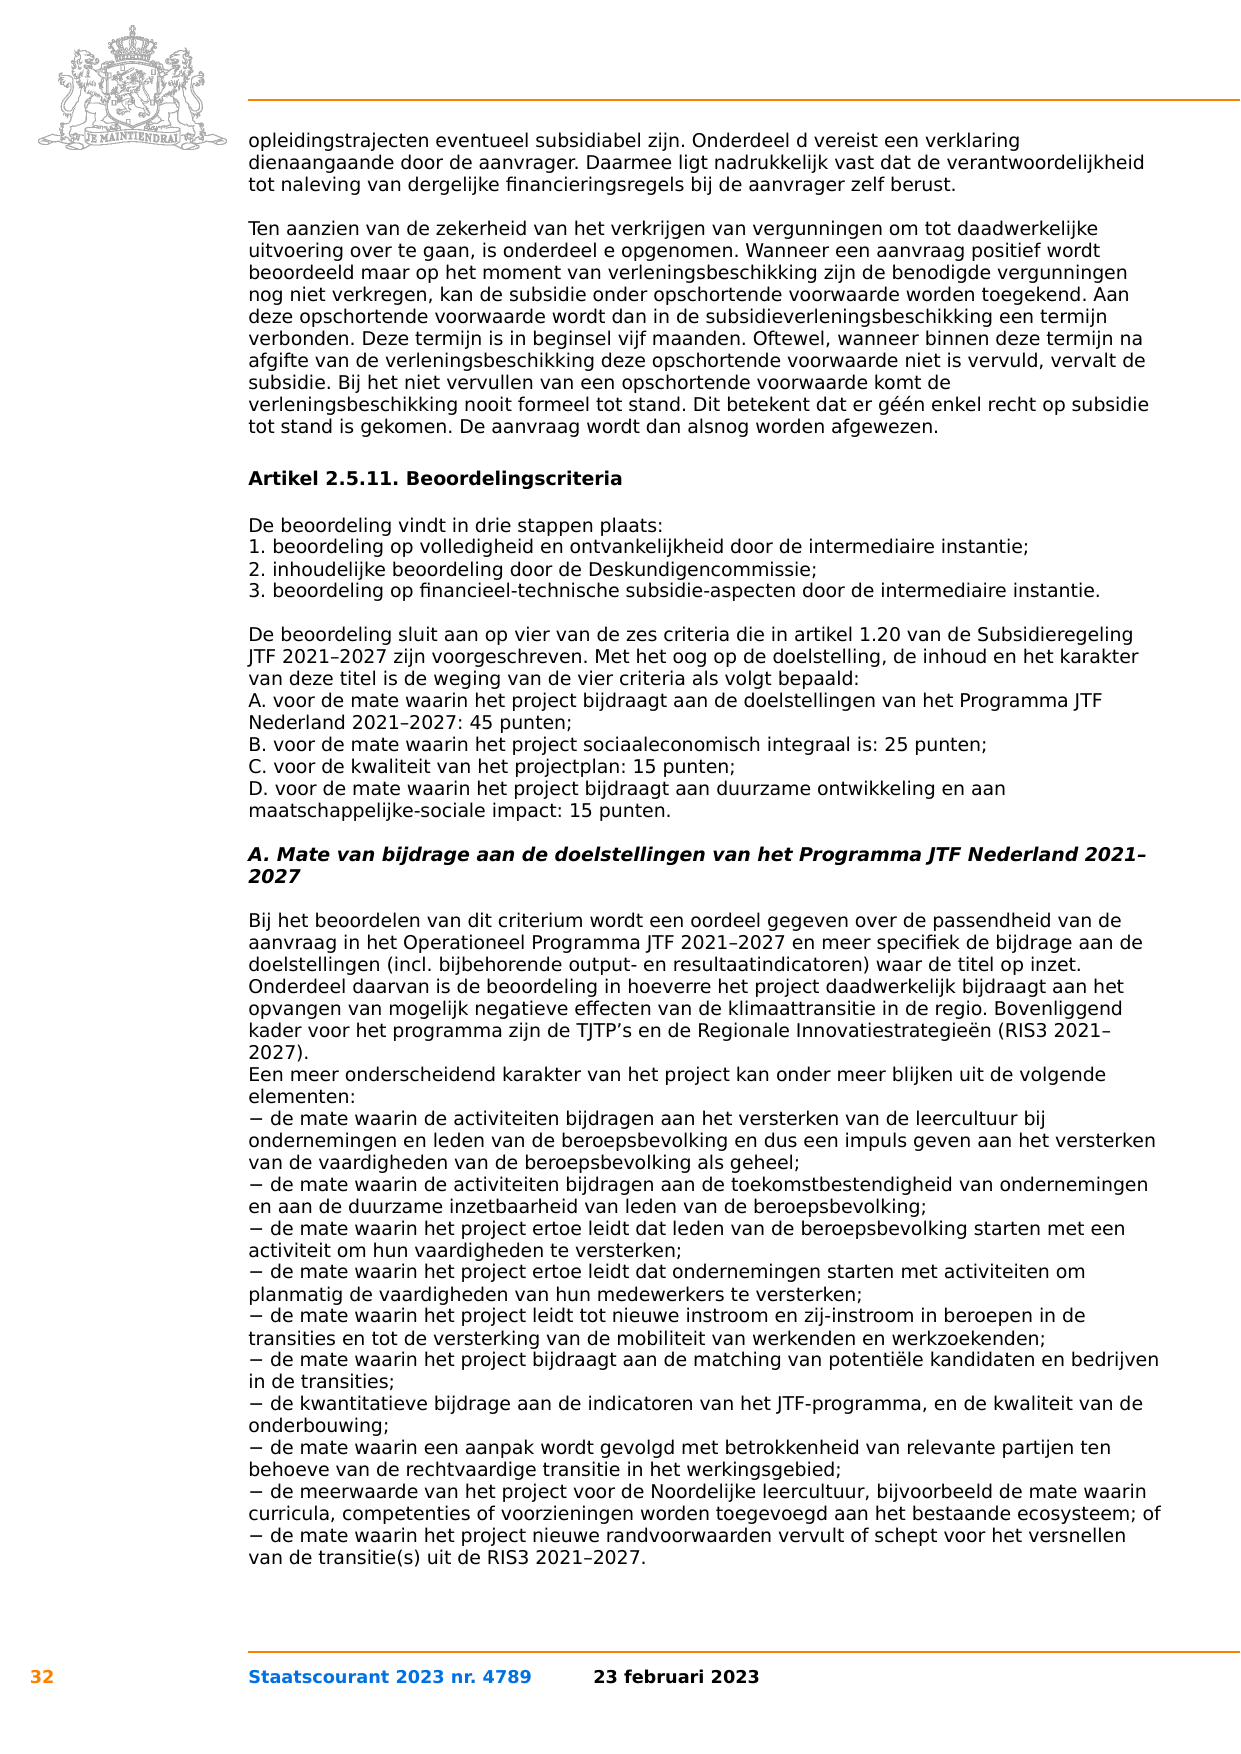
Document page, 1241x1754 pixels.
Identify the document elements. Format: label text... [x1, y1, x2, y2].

text De beoordeling vindt in drie stappen plaats: [248, 514, 1163, 536]
text − de mate waarin het project nieuwe randvoorwaarden vervult of schept voor het versnellen van de transitie(s) uit de RIS3 2021–2027. [248, 1525, 1163, 1569]
text Ten aanzien van de zekerheid van het verkrijgen van vergunningen om tot daadwerkelijke uitvoering over te gaan, is onderdeel e opgenomen. Wanneer een aanvraag positief wordt beoordeeld maar op het moment van verleningsbeschikking zijn de benodigde vergunningen nog niet verkregen, kan de subsidie onder opschortende voorwaarde worden toegekend. Aan deze opschortende voorwaarde wordt dan in de subsidieverleningsbeschikking een termijn verbonden. Deze termijn is in beginsel vijf maanden. Oftewel, wanneer binnen deze termijn na afgifte van de verleningsbeschikking deze opschortende voorwaarde niet is vervuld, vervalt de subsidie. Bij het niet vervullen van een opschortende voorwaarde komt de verleningsbeschikking nooit formeel tot stand. Dit betekent dat er géén enkel recht op subsidie tot stand is gekomen. De aanvraag wordt dan alsnog worden afgewezen. [248, 218, 1163, 437]
subtitle A. Mate van bijdrage aan de doelstellingen van het Programma JTF Nederland 2021–2027 [248, 844, 1163, 888]
text 2. inhoudelijke beoordeling door de Deskundigencommissie; [248, 558, 1163, 580]
text De beoordeling sluit aan op vier van de zes criteria die in artikel 1.20 van de Subsidieregeling JTF 2021–2027 zijn voorgeschreven. Met het oog op de doelstelling, de inhoud en het karakter van deze titel is de weging van de vier criteria als volgt bepaald: [248, 624, 1163, 690]
text − de mate waarin het project ertoe leidt dat leden van de beroepsbevolking starten met een activiteit om hun vaardigheden te versterken; [248, 1217, 1163, 1261]
text Bij het beoordelen van dit criterium wordt een oordeel gegeven over de passendheid van de aanvraag in het Operationeel Programma JTF 2021–2027 en meer specifiek de bijdrage aan de doelstellingen (incl. bijbehorende output- en resultaatindicatoren) waar de titel op inzet. Onderdeel daarvan is de beoordeling in hoeverre het project daadwerkelijk bijdraagt aan het opvangen van mogelijk negatieve effecten van de klimaattransitie in de regio. Bovenliggend kader voor het programma zijn de TJTP’s en de Regionale Innovatiestrategieën (RIS3 2021–2027). [248, 910, 1163, 1064]
text opleidingstrajecten eventueel subsidiabel zijn. Onderdeel d vereist een verklaring dienaangaande door de aanvrager. Daarmee ligt nadrukkelijk vast dat de verantwoordelijkheid tot naleving van dergelijke financieringsregels bij de aanvrager zelf berust. [248, 130, 1163, 196]
text − de mate waarin de activiteiten bijdragen aan de toekomstbestendigheid van ondernemingen en aan de duurzame inzetbaarheid van leden van de beroepsbevolking; [248, 1173, 1163, 1217]
text B. voor de mate waarin het project sociaaleconomisch integraal is: 25 punten; [248, 734, 1163, 756]
text A. voor de mate waarin het project bijdraagt aan de doelstellingen van het Programma JTF Nederland 2021–2027: 45 punten; [248, 690, 1163, 734]
text − de mate waarin de activiteiten bijdragen aan het versterken van de leercultuur bij ondernemingen en leden van de beroepsbevolking en dus een impuls geven aan het versterken van de vaardigheden van de beroepsbevolking als geheel; [248, 1108, 1163, 1173]
text − de meerwaarde van het project voor de Noordelijke leercultuur, bijvoorbeeld de mate waarin curricula, competenties of voorzieningen worden toegevoegd aan het bestaande ecosysteem; of [248, 1481, 1163, 1525]
text − de mate waarin een aanpak wordt gevolgd met betrokkenheid van relevante partijen ten behoeve van de rechtvaardige transitie in het werkingsgebied; [248, 1437, 1163, 1481]
text − de kwantitatieve bijdrage aan de indicatoren van het JTF-programma, en de kwaliteit van de onderbouwing; [248, 1393, 1163, 1437]
text D. voor de mate waarin het project bijdraagt aan duurzame ontwikkeling en aan maatschappelijke-sociale impact: 15 punten. [248, 778, 1163, 822]
text 1. beoordeling op volledigheid en ontvankelijkheid door de intermediaire instantie; [248, 536, 1163, 558]
text − de mate waarin het project leidt tot nieuwe instroom en zij-instroom in beroepen in de transities en tot de versterking van de mobiliteit van werkenden en werkzoekenden; [248, 1305, 1163, 1349]
picture [38, 25, 227, 150]
text − de mate waarin het project ertoe leidt dat ondernemingen starten met activiteiten om planmatig de vaardigheden van hun medewerkers te versterken; [248, 1261, 1163, 1305]
text Een meer onderscheidend karakter van het project kan onder meer blijken uit de volgende elementen: [248, 1064, 1163, 1108]
text 3. beoordeling op financieel-technische subsidie-aspecten door de intermediaire instantie. [248, 580, 1163, 602]
text C. voor de kwaliteit van het projectplan: 15 punten; [248, 756, 1163, 778]
text − de mate waarin het project bijdraagt aan de matching van potentiële kandidaten en bedrijven in de transities; [248, 1349, 1163, 1393]
subtitle Artikel 2.5.11. Beoordelingscriteria [248, 467, 1163, 489]
